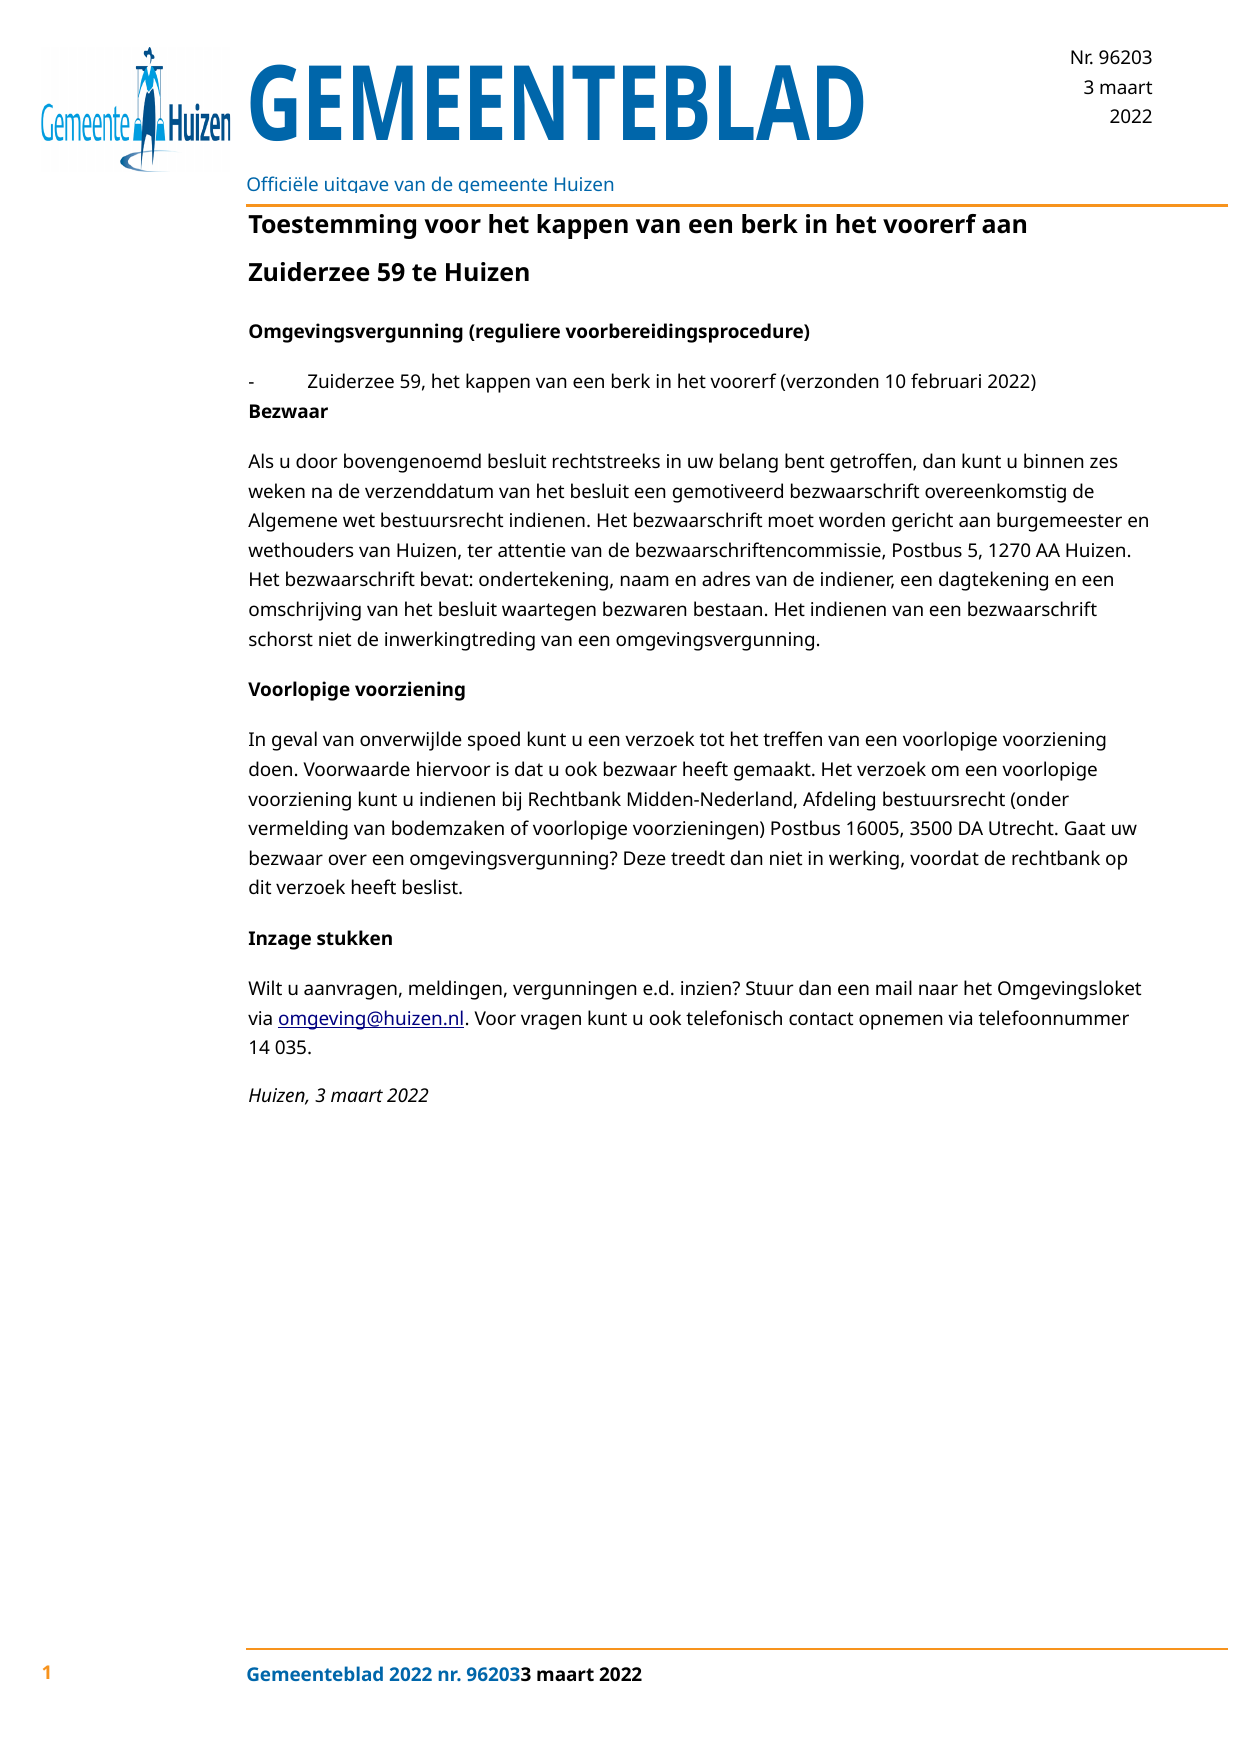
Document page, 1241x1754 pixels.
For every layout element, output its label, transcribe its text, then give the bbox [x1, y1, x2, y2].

text Toestemming voor het kappen van een berk in het voorerf aan Zuiderzee 59 te Huizen [248, 207, 1152, 288]
text Wilt u aanvragen, meldingen, vergunningen e.d. inzien? Stuur dan een mail naar het Omgevingsloket via omgeving@huizen.nl. Voor vragen kunt u ook telefonisch contact opnemen via telefoonnummer 14 035. [248, 975, 1152, 1060]
text Als u door bovengenoemd besluit rechtstreeks in uw belang bent getroffen, dan kunt u binnen zes weken na de verzenddatum van het besluit een gemotiveerd bezwaarschrift overeenkomstig de Algemene wet bestuursrecht indienen. Het bezwaarschrift moet worden gericht aan burgemeester en wethouders van Huizen, ter attentie van de bezwaarschriftencommissie, Postbus 5, 1270 AA Huizen. Het bezwaarschrift bevat: ondertekening, naam en adres van de indiener, een dagtekening en een omschrijving van het besluit waartegen bezwaren bestaan. Het indienen van een bezwaarschrift schorst niet de inwerkingtreding van een omgevingsvergunning. [248, 448, 1152, 652]
text Bezwaar [248, 398, 1152, 424]
text Voorlopige voorziening [248, 676, 1152, 702]
text In geval van onverwijlde spoed kunt u een verzoek tot het treffen van een voorlopige voorziening doen. Voorwaarde hiervoor is dat u ook bezwaar heeft gemaakt. Het verzoek om een voorlopige voorziening kunt u indienen bij Rechtbank Midden-Nederland, Afdeling bestuursrecht (onder vermelding van bodemzaken of voorlopige voorzieningen) Postbus 16005, 3500 DA Utrecht. Gaat uw bezwaar over een omgevingsvergunning? Deze treedt dan niet in werking, voordat de rechtbank op dit verzoek heeft beslist. [248, 727, 1152, 900]
list Zuiderzee 59, het kappen van een berk in het voorerf (verzonden 10 februari 2022) [248, 368, 1152, 394]
picture [41, 47, 231, 172]
text Huizen, 3 maart 2022 [248, 1082, 1152, 1108]
text Inzage stukken [248, 925, 1152, 951]
text Omgevingsvergunning (reguliere voorbereidingsprocedure) [248, 318, 1152, 344]
